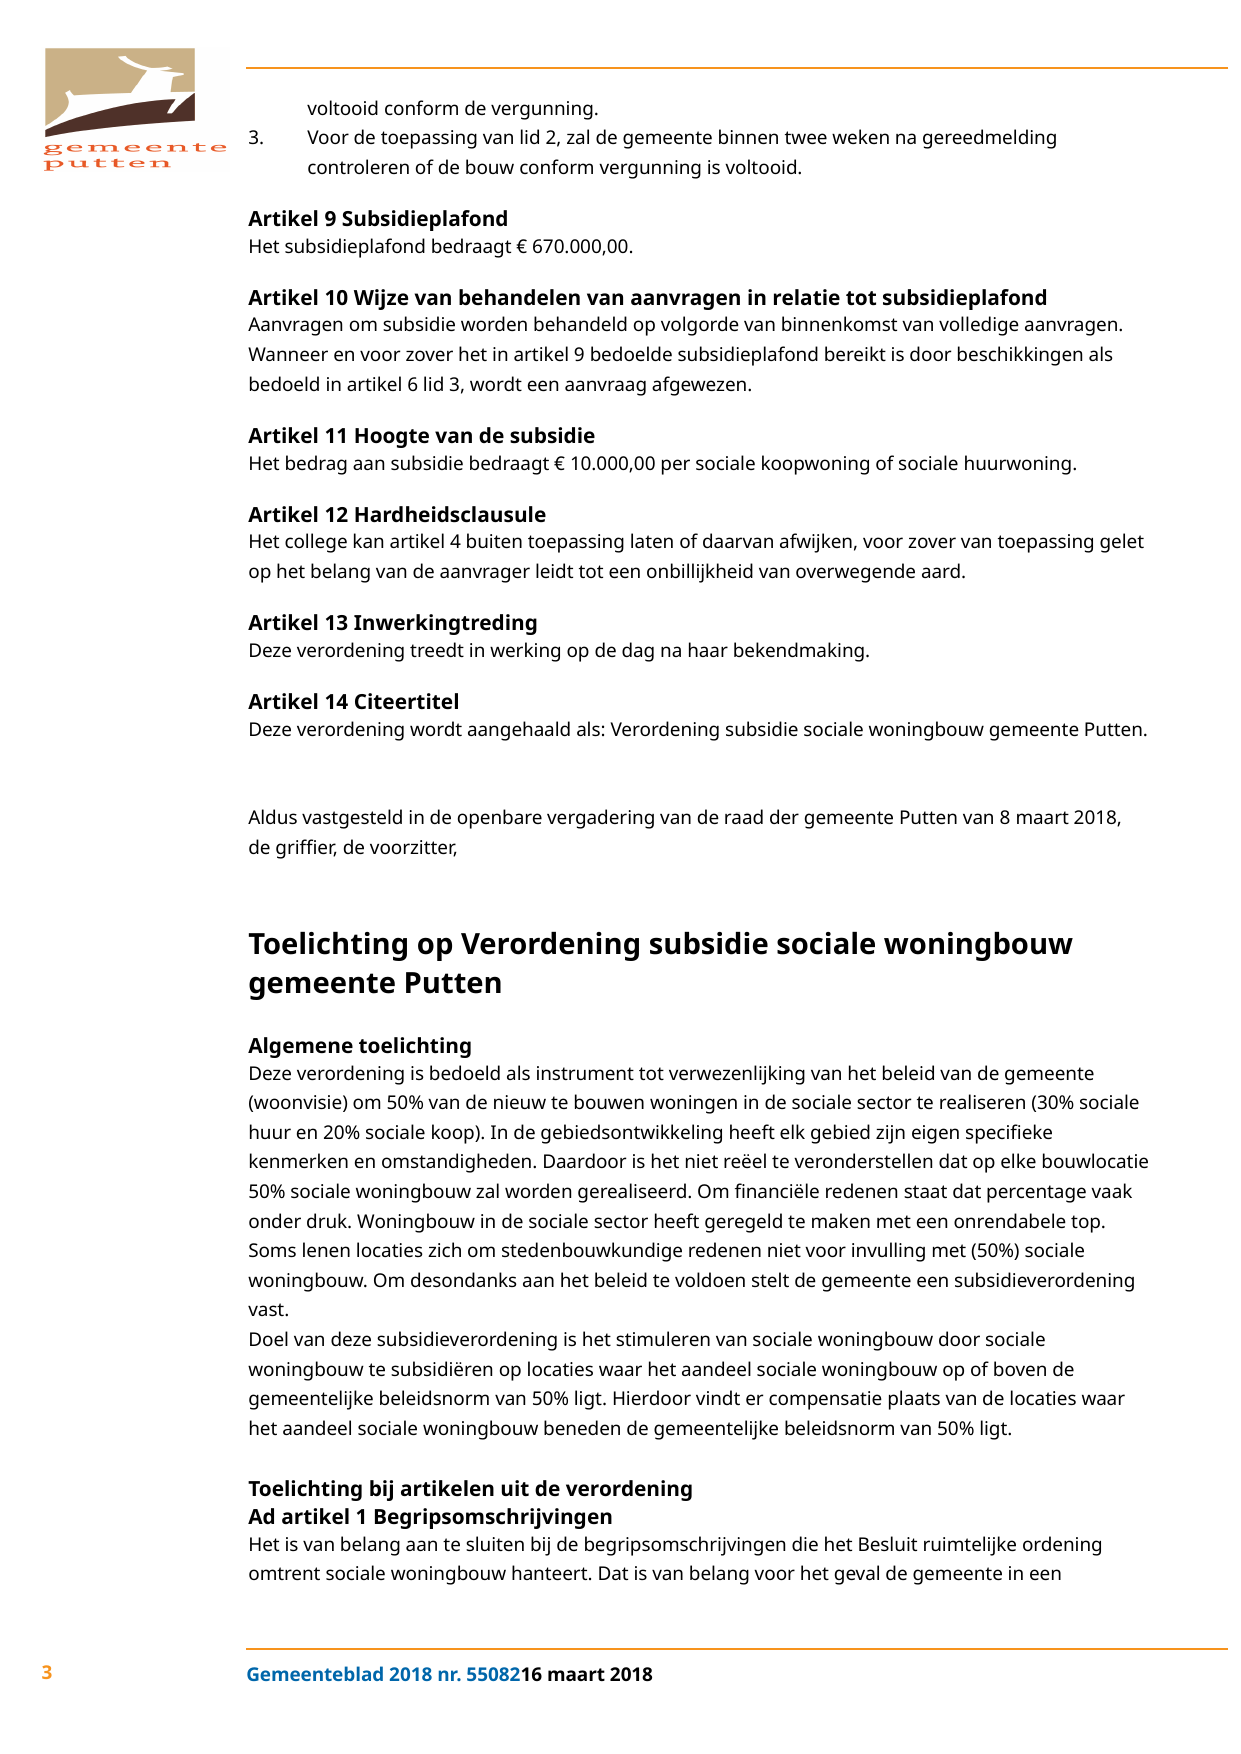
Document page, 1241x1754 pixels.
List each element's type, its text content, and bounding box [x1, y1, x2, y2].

text Toelichting bij artikelen uit de verordening [248, 1474, 1152, 1502]
text Het bedrag aan subsidie bedraagt € 10.000,00 per sociale koopwoning of sociale huurwoning. [248, 450, 1152, 475]
list Voor de toepassing van lid 2, zal de gemeente binnen twee weken na gereedmelding controleren of de bouw conform vergunning is voltooid. [248, 124, 1152, 180]
text Artikel 9 Subsidieplafond [248, 204, 1152, 233]
text Het college kan artikel 4 buiten toepassing laten of daarvan afwijken, voor zover van toepassing gelet op het belang van de aanvrager leidt tot een onbillijkheid van overwegende aard. [248, 528, 1152, 584]
text Artikel 13 Inwerkingtreding [248, 608, 1152, 637]
text Artikel 11 Hoogte van de subsidie [248, 421, 1152, 450]
text Doel van deze subsidieverordening is het stimuleren van sociale woningbouw door sociale woningbouw te subsidiëren op locaties waar het aandeel sociale woningbouw op of boven de gemeentelijke beleidsnorm van 50% ligt. Hierdoor vindt er compensatie plaats van de locaties waar het aandeel sociale woningbouw beneden de gemeentelijke beleidsnorm van 50% ligt. [248, 1326, 1152, 1441]
text Aanvragen om subsidie worden behandeld op volgorde van binnenkomst van volledige aanvragen. Wanneer en voor zover het in artikel 9 bedoelde subsidieplafond bereikt is door beschikkingen als bedoeld in artikel 6 lid 3, wordt een aanvraag afgewezen. [248, 312, 1152, 397]
text Artikel 10 Wijze van behandelen van aanvragen in relatie tot subsidieplafond [248, 283, 1152, 312]
text Algemene toelichting [248, 1031, 1152, 1060]
text Toelichting op Verordening subsidie sociale woningbouw gemeente Putten [248, 923, 1152, 1002]
text Deze verordening wordt aangehaald als: Verordening subsidie sociale woningbouw gemeente Putten. [248, 716, 1152, 742]
picture [41, 47, 231, 172]
text Aldus vastgesteld in de openbare vergadering van de raad der gemeente Putten van 8 maart 2018, [248, 804, 1152, 830]
text de griffier, de voorzitter, [248, 834, 1152, 860]
text Deze verordening treedt in werking op de dag na haar bekendmaking. [248, 637, 1152, 663]
text Artikel 12 Hardheidsclausule [248, 500, 1152, 528]
list voltooid conform de vergunning. [248, 95, 1152, 121]
text Ad artikel 1 Begripsomschrijvingen [248, 1502, 1152, 1531]
text Deze verordening is bedoeld als instrument tot verwezenlijking van het beleid van de gemeente (woonvisie) om 50% van de nieuw te bouwen woningen in de sociale sector te realiseren (30% sociale huur en 20% sociale koop). In de gebiedsontwikkeling heeft elk gebied zijn eigen specifieke kenmerken en omstandigheden. Daardoor is het niet reëel te veronderstellen dat op elke bouwlocatie 50% sociale woningbouw zal worden gerealiseerd. Om financiële redenen staat dat percentage vaak onder druk. Woningbouw in de sociale sector heeft geregeld te maken met een onrendabele top. Soms lenen locaties zich om stedenbouwkundige redenen niet voor invulling met (50%) sociale woningbouw. Om desondanks aan het beleid te voldoen stelt de gemeente een subsidieverordening vast. [248, 1060, 1152, 1322]
text Artikel 14 Citeertitel [248, 687, 1152, 716]
text Het subsidieplafond bedraagt € 670.000,00. [248, 233, 1152, 258]
text Het is van belang aan te sluiten bij de begripsomschrijvingen die het Besluit ruimtelijke ordening omtrent sociale woningbouw hanteert. Dat is van belang voor het geval de gemeente in een [248, 1531, 1152, 1586]
